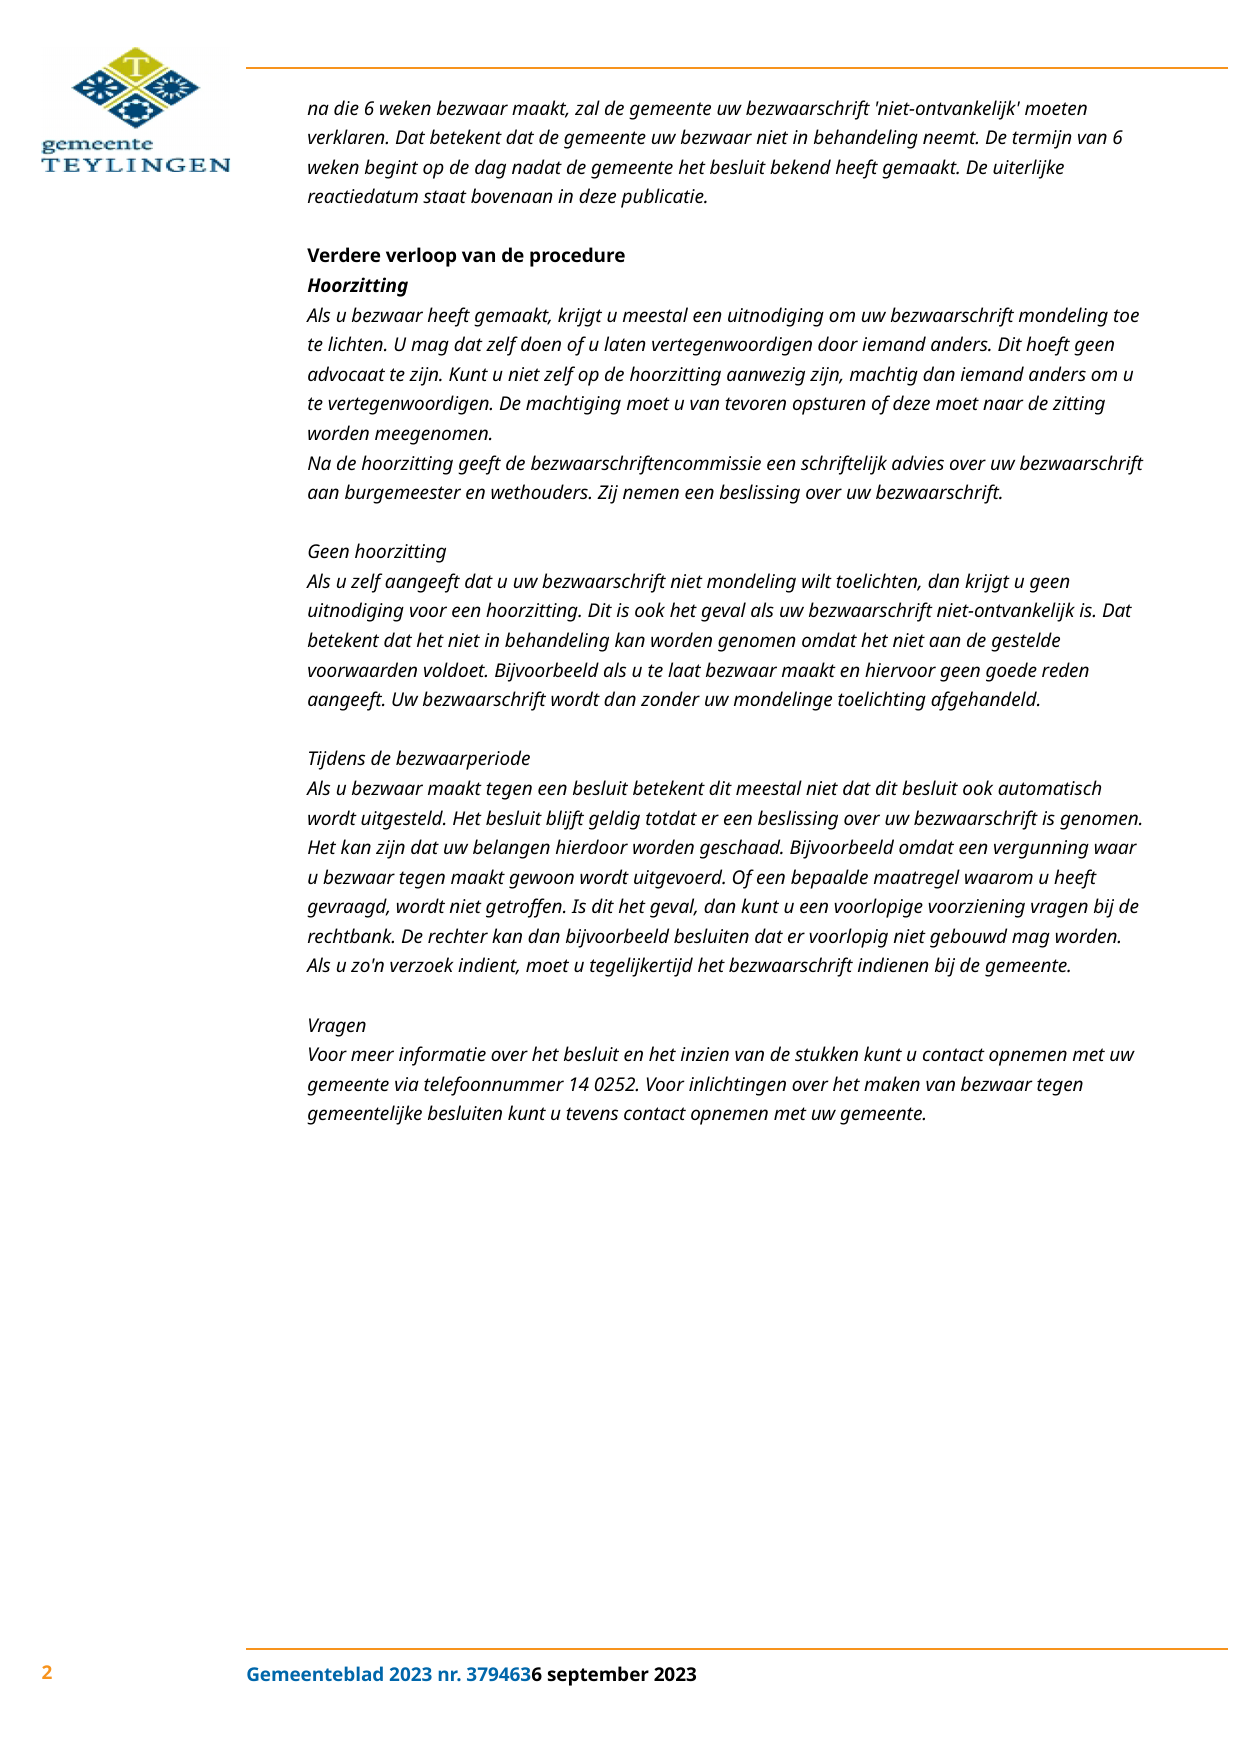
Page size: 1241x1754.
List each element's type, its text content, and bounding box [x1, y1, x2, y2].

list Vragen [248, 1012, 1152, 1038]
list na die 6 weken bezwaar maakt, zal de gemeente uw bezwaarschrift 'niet-ontvankelijk' moeten verklaren. Dat betekent dat de gemeente uw bezwaar niet in behandeling neemt. De termijn van 6 weken begint op de dag nadat de gemeente het besluit bekend heeft gemaakt. De uiterlijke reactiedatum staat bovenaan in deze publicatie. [248, 95, 1152, 209]
list Tijdens de bezwaarperiode [248, 746, 1152, 771]
list Verdere verloop van de procedure [248, 243, 1152, 268]
list Als u bezwaar maakt tegen een besluit betekent dit meestal niet dat dit besluit ook automatisch wordt uitgesteld. Het besluit blijft geldig totdat er een beslissing over uw bezwaarschrift is genomen. Het kan zijn dat uw belangen hierdoor worden geschaad. Bijvoorbeeld omdat een vergunning waar u bezwaar tegen maakt gewoon wordt uitgevoerd. Of een bepaalde maatregel waarom u heeft gevraagd, wordt niet getroffen. Is dit het geval, dan kunt u een voorlopige voorziening vragen bij de rechtbank. De rechter kan dan bijvoorbeeld besluiten dat er voorlopig niet gebouwd mag worden. Als u zo'n verzoek indient, moet u tegelijkertijd het bezwaarschrift indienen bij de gemeente. [248, 775, 1152, 978]
list Na de hoorzitting geeft de bezwaarschriftencommissie een schriftelijk advies over uw bezwaarschrift aan burgemeester en wethouders. Zij nemen een beslissing over uw bezwaarschrift. [248, 450, 1152, 505]
list Hoorzitting [248, 272, 1152, 298]
picture [41, 47, 231, 172]
list Geen hoorzitting [248, 538, 1152, 564]
list Als u bezwaar heeft gemaakt, krijgt u meestal een uitnodiging om uw bezwaarschrift mondeling toe te lichten. U mag dat zelf doen of u laten vertegenwoordigen door iemand anders. Dit hoeft geen advocaat te zijn. Kunt u niet zelf op de hoorzitting aanwezig zijn, machtig dan iemand anders om u te vertegenwoordigen. De machtiging moet u van tevoren opsturen of deze moet naar de zitting worden meegenomen. [248, 302, 1152, 446]
list Als u zelf aangeeft dat u uw bezwaarschrift niet mondeling wilt toelichten, dan krijgt u geen uitnodiging voor een hoorzitting. Dit is ook het geval als uw bezwaarschrift niet-ontvankelijk is. Dat betekent dat het niet in behandeling kan worden genomen omdat het niet aan de gestelde voorwaarden voldoet. Bijvoorbeeld als u te laat bezwaar maakt en hiervoor geen goede reden aangeeft. Uw bezwaarschrift wordt dan zonder uw mondelinge toelichting afgehandeld. [248, 568, 1152, 712]
list Voor meer informatie over het besluit en het inzien van de stukken kunt u contact opnemen met uw gemeente via telefoonnummer 14 0252. Voor inlichtingen over het maken van bezwaar tegen gemeentelijke besluiten kunt u tevens contact opnemen met uw gemeente. [248, 1041, 1152, 1126]
